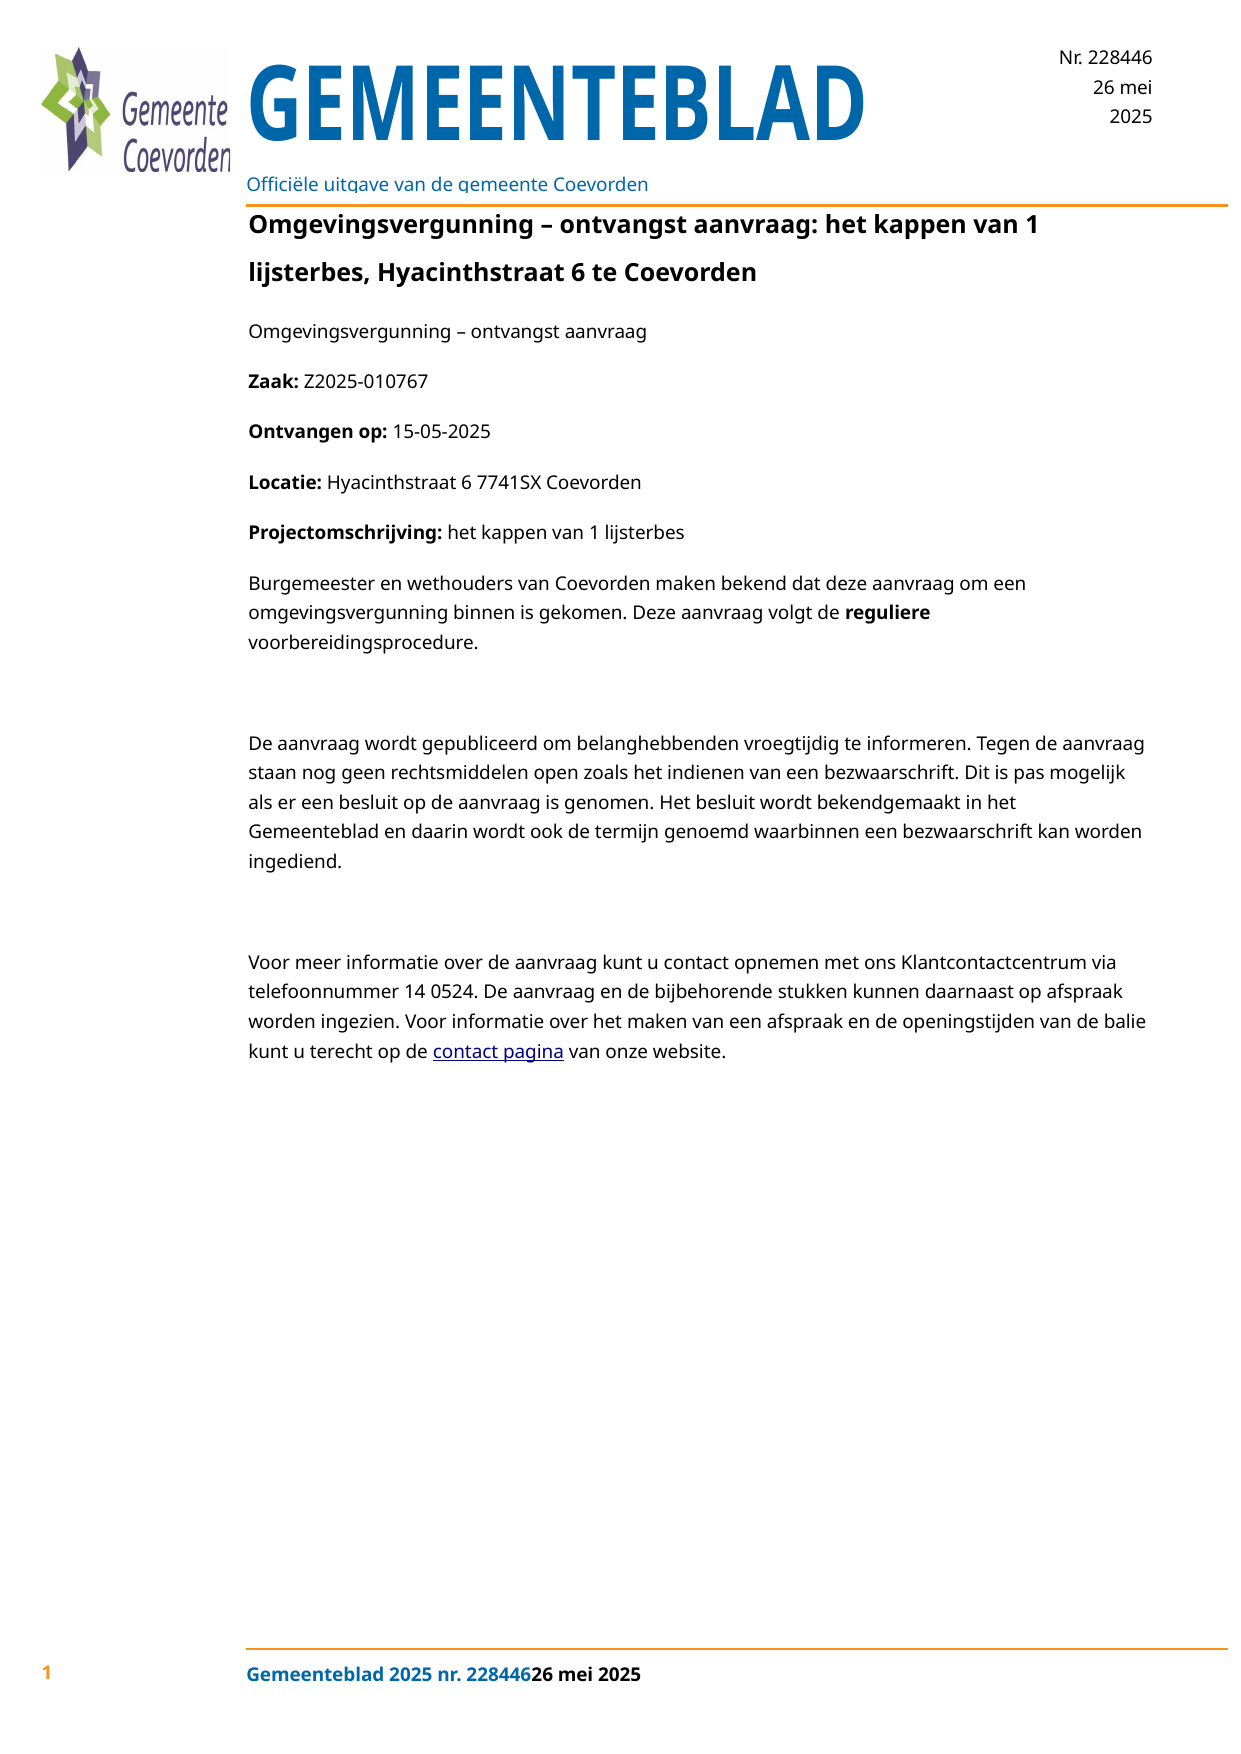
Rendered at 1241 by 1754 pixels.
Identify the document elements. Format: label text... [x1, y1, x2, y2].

text Ontvangen op: 15-05-2025 [248, 419, 1152, 444]
text Voor meer informatie over de aanvraag kunt u contact opnemen met ons Klantcontactcentrum via telefoonnummer 14 0524. De aanvraag en de bijbehorende stukken kunnen daarnaast op afspraak worden ingezien. Voor informatie over het maken van een afspraak en de openingstijden van de balie kunt u terecht op de contact pagina van onze website. [248, 949, 1152, 1064]
text Zaak: Z2025-010767 [248, 368, 1152, 394]
picture [41, 47, 231, 172]
text De aanvraag wordt gepubliceerd om belanghebbenden vroegtijdig te informeren. Tegen de aanvraag staan nog geen rechtsmiddelen open zoals het indienen van een bezwaarschrift. Dit is pas mogelijk als er een besluit op de aanvraag is genomen. Het besluit wordt bekendgemaakt in het Gemeenteblad en daarin wordt ook de termijn genoemd waarbinnen een bezwaarschrift kan worden ingediend. [248, 730, 1152, 874]
text Burgemeester en wethouders van Coevorden maken bekend dat deze aanvraag om een omgevingsvergunning binnen is gekomen. Deze aanvraag volgt de reguliere voorbereidingsprocedure. [248, 570, 1152, 655]
text Omgevingsvergunning – ontvangst aanvraag: het kappen van 1 lijsterbes, Hyacinthstraat 6 te Coevorden [248, 207, 1152, 288]
text Locatie: Hyacinthstraat 6 7741SX Coevorden [248, 469, 1152, 495]
text Omgevingsvergunning – ontvangst aanvraag [248, 318, 1152, 344]
text Projectomschrijving: het kappen van 1 lijsterbes [248, 519, 1152, 545]
